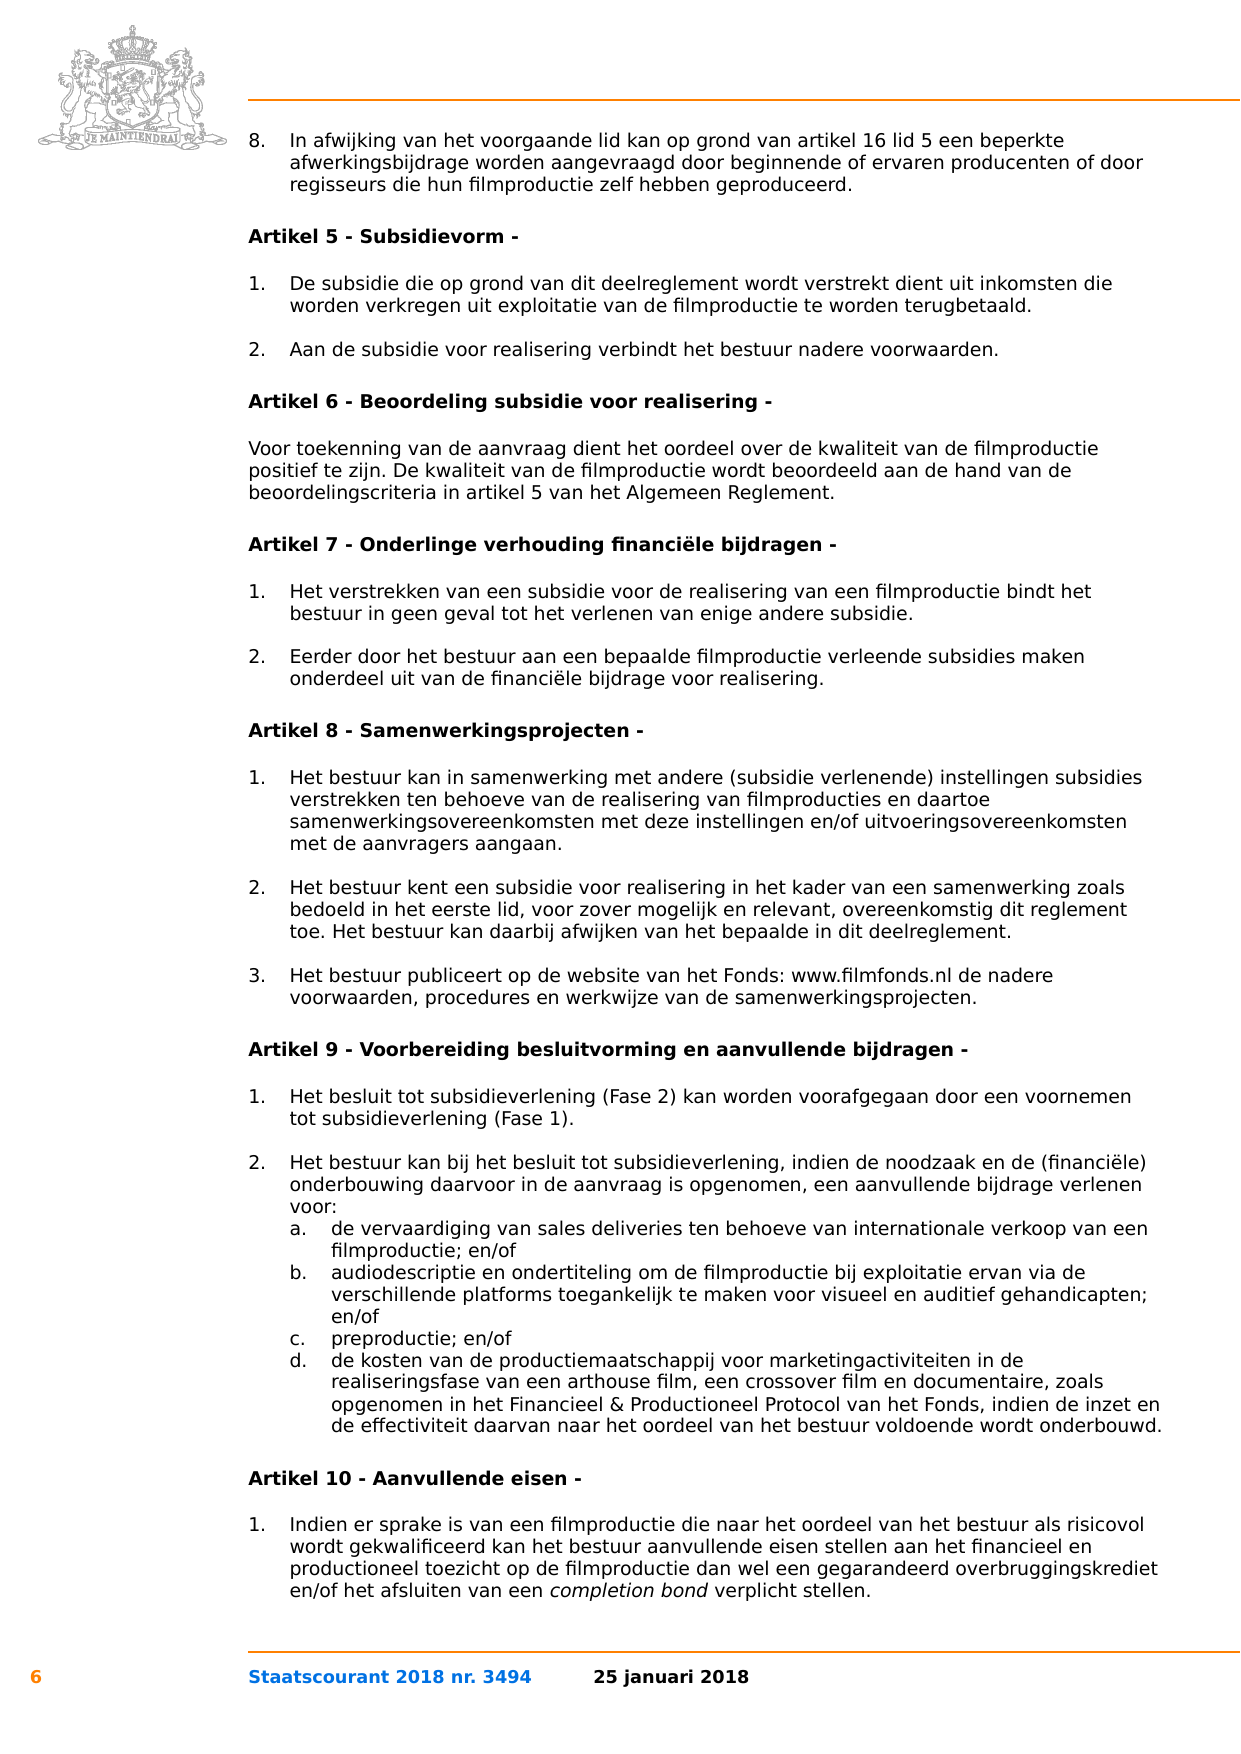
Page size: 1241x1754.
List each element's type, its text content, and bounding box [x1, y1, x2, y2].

text c. preproductie; en/of [289, 1327, 1163, 1349]
text b. audiodescriptie en ondertiteling om de filmproductie bij exploitatie ervan via de verschillende platforms toegankelijk te maken voor visueel en auditief gehandicapten; en/of [289, 1262, 1163, 1327]
text 2. Aan de subsidie voor realisering verbindt het bestuur nadere voorwaarden. [248, 339, 1163, 361]
text a. de vervaardiging van sales deliveries ten behoeve van internationale verkoop van een filmproductie; en/of [289, 1218, 1163, 1262]
subtitle Artikel 10 - Aanvullende eisen - [248, 1467, 1163, 1489]
text 2. Het bestuur kan bij het besluit tot subsidieverlening, indien de noodzaak en de (financiële) onderbouwing daarvoor in de aanvraag is opgenomen, een aanvullende bijdrage verlenen voor: [248, 1152, 1163, 1218]
text 1. Het bestuur kan in samenwerking met andere (subsidie verlenende) instellingen subsidies verstrekken ten behoeve van de realisering van filmproducties en daartoe samenwerkingsovereenkomsten met deze instellingen en/of uitvoeringsovereenkomsten met de aanvragers aangaan. [248, 767, 1163, 855]
text 2. Het bestuur kent een subsidie voor realisering in het kader van een samenwerking zoals bedoeld in het eerste lid, voor zover mogelijk en relevant, overeenkomstig dit reglement toe. Het bestuur kan daarbij afwijken van het bepaalde in dit deelreglement. [248, 877, 1163, 943]
text 8. In afwijking van het voorgaande lid kan op grond van artikel 16 lid 5 een beperkte afwerkingsbijdrage worden aangevraagd door beginnende of ervaren producenten of door regisseurs die hun filmproductie zelf hebben geproduceerd. [248, 130, 1163, 196]
text 1. Het besluit tot subsidieverlening (Fase 2) kan worden voorafgegaan door een voornemen tot subsidieverlening (Fase 1). [248, 1086, 1163, 1130]
text 1. Indien er sprake is van een filmproductie die naar het oordeel van het bestuur als risicovol wordt gekwalificeerd kan het bestuur aanvullende eisen stellen aan het financieel en productioneel toezicht op de filmproductie dan wel een gegarandeerd overbruggingskrediet en/of het afsluiten van een completion bond verplicht stellen. [248, 1514, 1163, 1602]
text 1. Het verstrekken van een subsidie voor de realisering van een filmproductie bindt het bestuur in geen geval tot het verlenen van enige andere subsidie. [248, 581, 1163, 624]
subtitle Artikel 5 - Subsidievorm - [248, 226, 1163, 248]
text d. de kosten van de productiemaatschappij voor marketingactiviteiten in de realiseringsfase van een arthouse film, een crossover film en documentaire, zoals opgenomen in het Financieel & Productioneel Protocol van het Fonds, indien de inzet en de effectiviteit daarvan naar het oordeel van het bestuur voldoende wordt onderbouwd. [289, 1349, 1163, 1437]
text 2. Eerder door het bestuur aan een bepaalde filmproductie verleende subsidies maken onderdeel uit van de financiële bijdrage voor realisering. [248, 646, 1163, 690]
subtitle Artikel 8 - Samenwerkingsprojecten - [248, 720, 1163, 742]
text Voor toekenning van de aanvraag dient het oordeel over de kwaliteit van de filmproductie positief te zijn. De kwaliteit van de filmproductie wordt beoordeeld aan de hand van de beoordelingscriteria in artikel 5 van het Algemeen Reglement. [248, 438, 1163, 503]
picture [38, 25, 227, 150]
text 1. De subsidie die op grond van dit deelreglement wordt verstrekt dient uit inkomsten die worden verkregen uit exploitatie van de filmproductie te worden terugbetaald. [248, 273, 1163, 317]
subtitle Artikel 6 - Beoordeling subsidie voor realisering - [248, 391, 1163, 413]
text 3. Het bestuur publiceert op de website van het Fonds: www.filmfonds.nl de nadere voorwaarden, procedures en werkwijze van de samenwerkingsprojecten. [248, 965, 1163, 1009]
subtitle Artikel 9 - Voorbereiding besluitvorming en aanvullende bijdragen - [248, 1039, 1163, 1061]
subtitle Artikel 7 - Onderlinge verhouding financiële bijdragen - [248, 533, 1163, 556]
